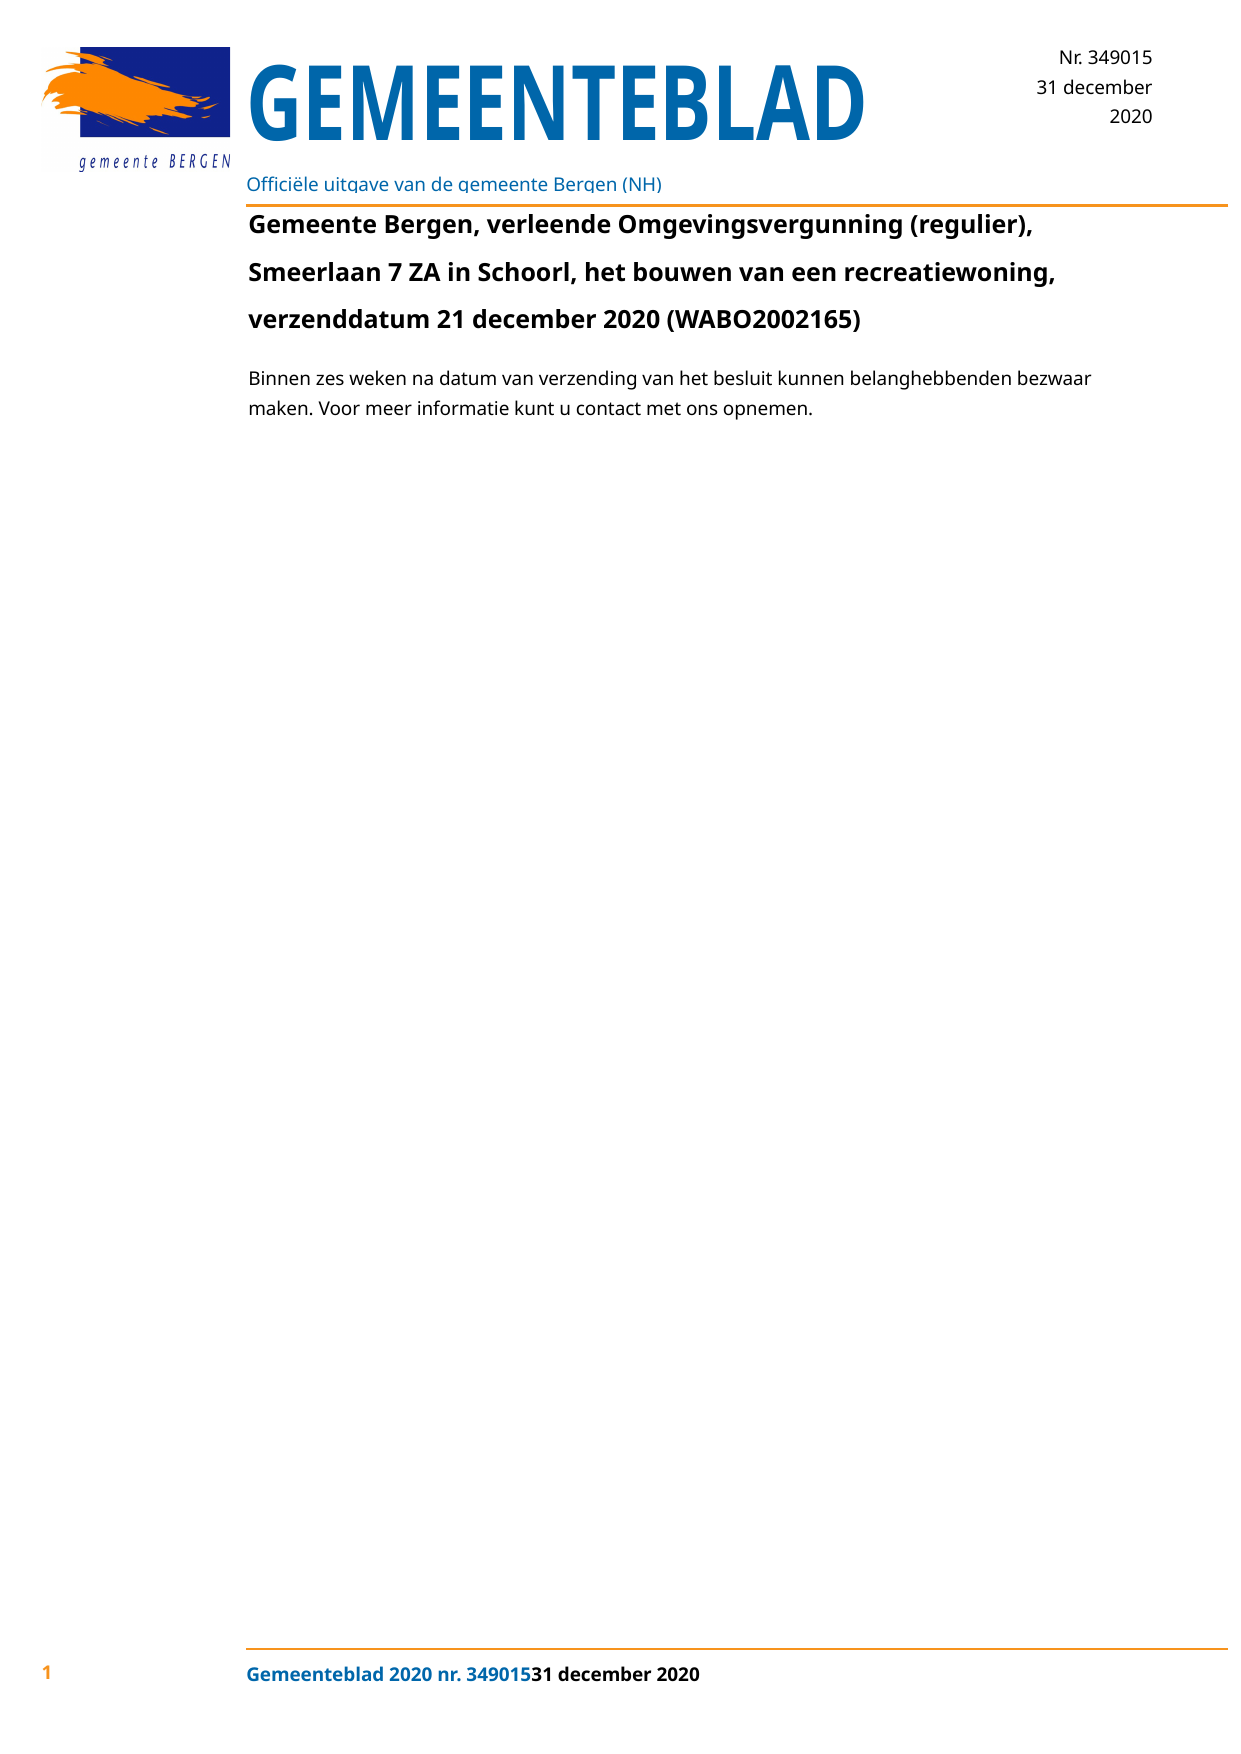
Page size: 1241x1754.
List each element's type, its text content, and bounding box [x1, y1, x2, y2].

picture [41, 47, 231, 172]
text Binnen zes weken na datum van verzending van het besluit kunnen belanghebbenden bezwaar maken. Voor meer informatie kunt u contact met ons opnemen. [248, 366, 1152, 421]
text Gemeente Bergen, verleende Omgevingsvergunning (regulier), Smeerlaan 7 ZA in Schoorl, het bouwen van een recreatiewoning, verzenddatum 21 december 2020 (WABO2002165) [248, 207, 1152, 336]
